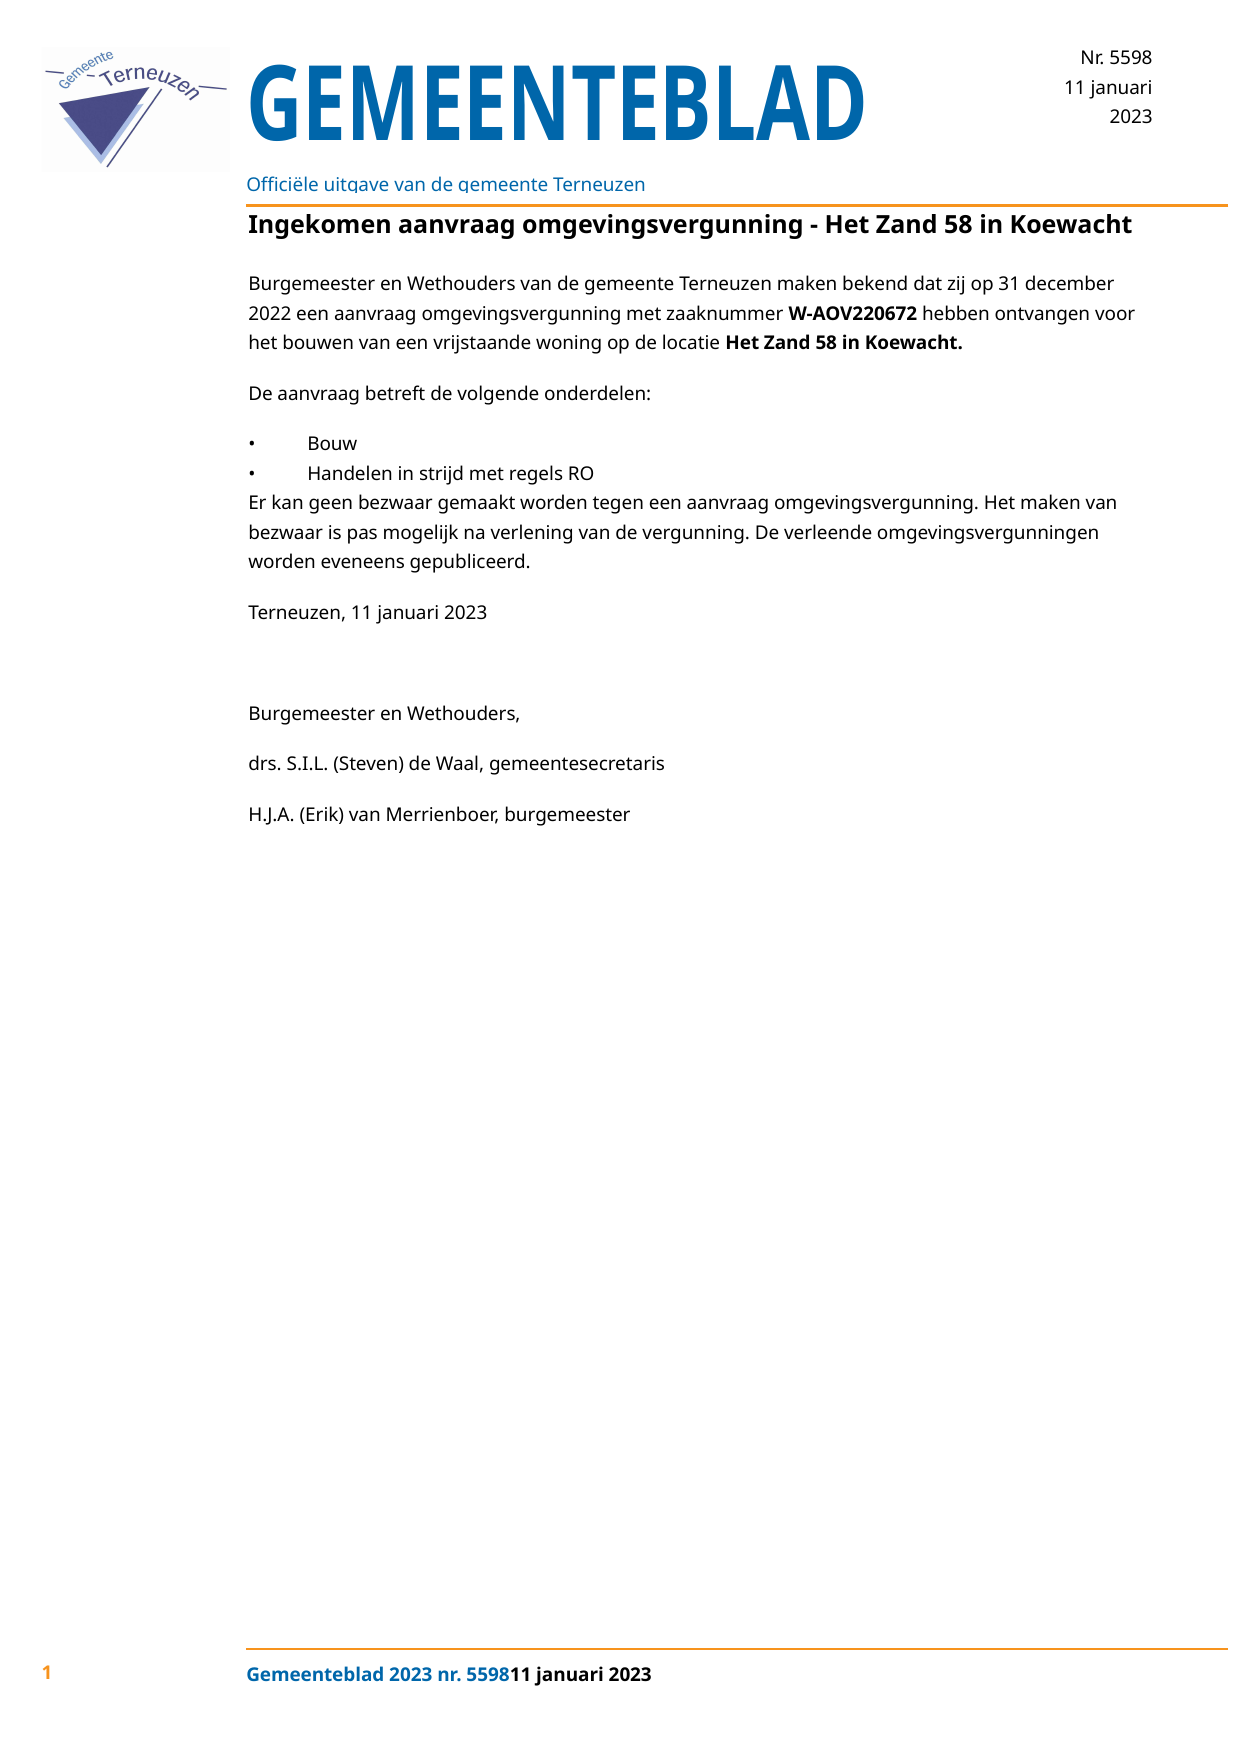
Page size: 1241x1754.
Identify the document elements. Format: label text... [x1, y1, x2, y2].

text Burgemeester en Wethouders van de gemeente Terneuzen maken bekend dat zij op 31 december 2022 een aanvraag omgevingsvergunning met zaaknummer W-AOV220672 hebben ontvangen voor het bouwen van een vrijstaande woning op de locatie Het Zand 58 in Koewacht. [248, 270, 1152, 355]
text drs. S.I.L. (Steven) de Waal, gemeentesecretaris [248, 750, 1152, 776]
text Ingekomen aanvraag omgevingsvergunning - Het Zand 58 in Koewacht [248, 207, 1152, 241]
text Terneuzen, 11 januari 2023 [248, 599, 1152, 625]
text Er kan geen bezwaar gemaakt worden tegen een aanvraag omgevingsvergunning. Het maken van bezwaar is pas mogelijk na verlening van de vergunning. De verleende omgevingsvergunningen worden eveneens gepubliceerd. [248, 489, 1152, 574]
picture [41, 47, 231, 172]
list Handelen in strijd met regels RO [248, 460, 1152, 486]
list Bouw [248, 430, 1152, 456]
text De aanvraag betreft de volgende onderdelen: [248, 380, 1152, 406]
text Burgemeester en Wethouders, [248, 700, 1152, 726]
text H.J.A. (Erik) van Merrienboer, burgemeester [248, 801, 1152, 826]
